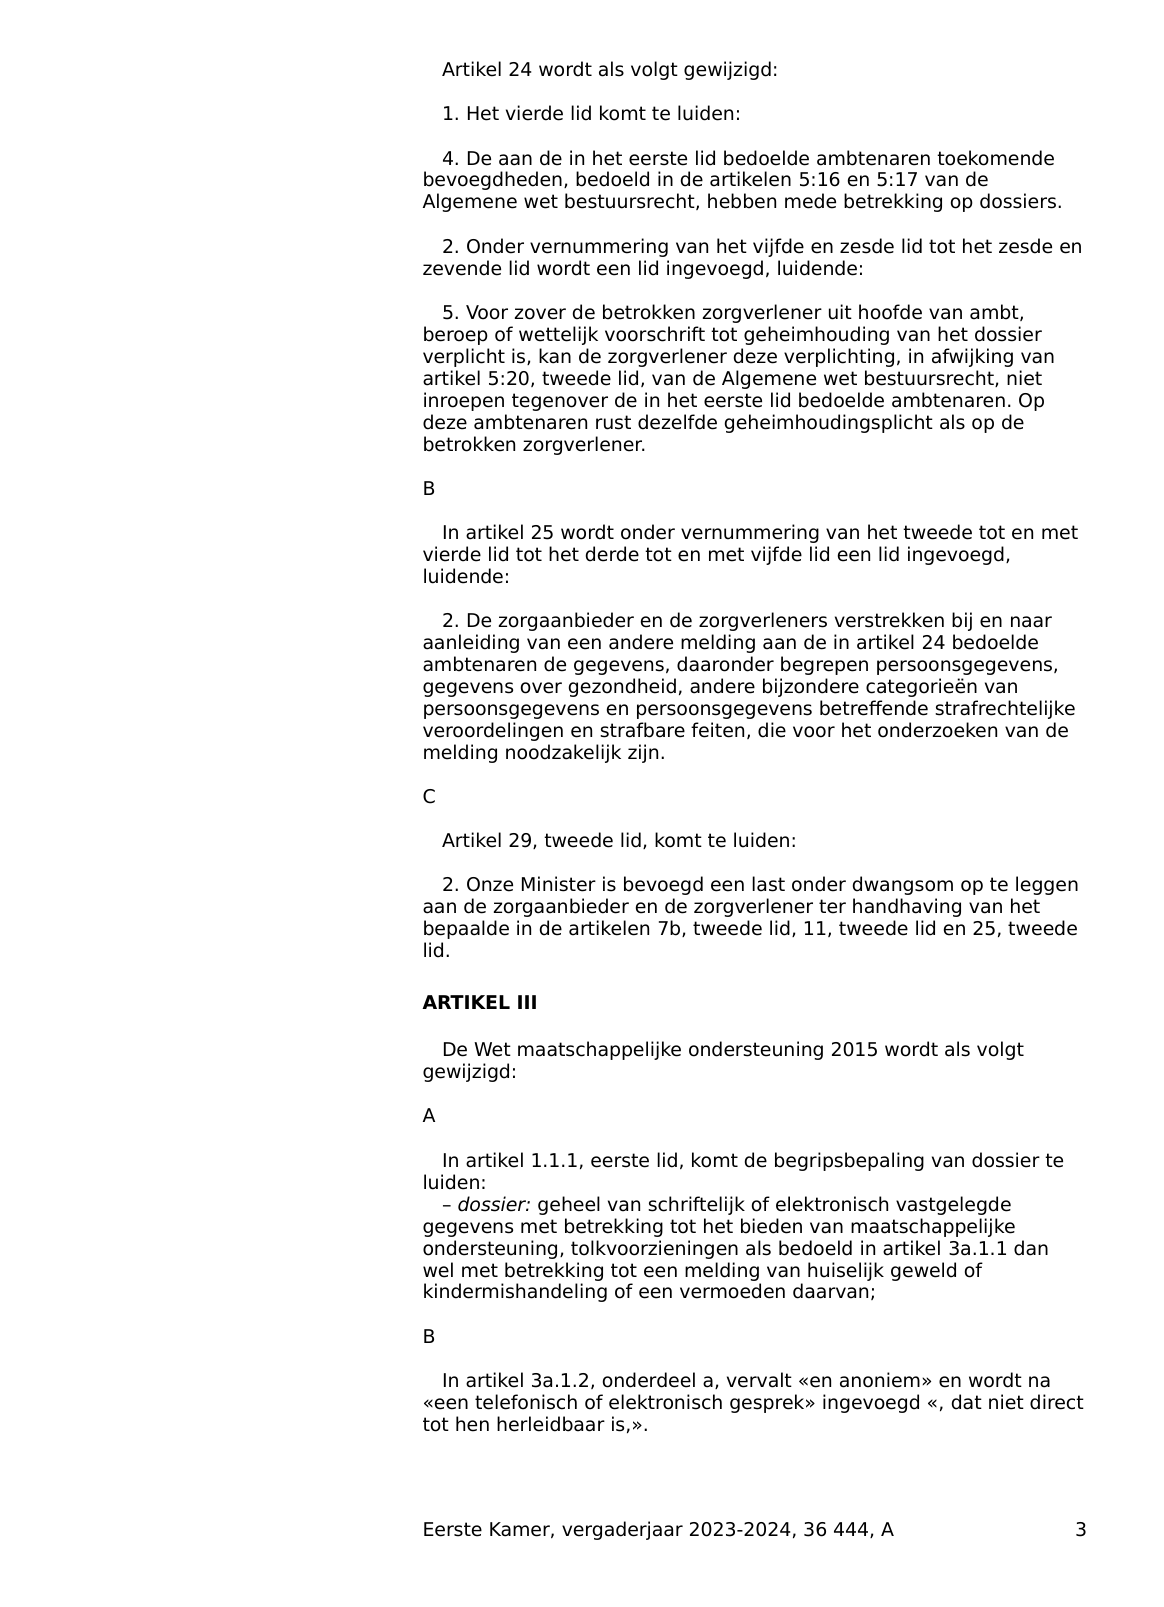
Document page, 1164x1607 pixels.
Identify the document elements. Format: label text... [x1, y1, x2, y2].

text C [422, 786, 1087, 808]
text In artikel 25 wordt onder vernummering van het tweede tot en met vierde lid tot het derde tot en met vijfde lid een lid ingevoegd, luidende: [422, 522, 1087, 588]
text 5. Voor zover de betrokken zorgverlener uit hoofde van ambt, beroep of wettelijk voorschrift tot geheimhouding van het dossier verplicht is, kan de zorgverlener deze verplichting, in afwijking van artikel 5:20, tweede lid, van de Algemene wet bestuursrecht, niet inroepen tegenover de in het eerste lid bedoelde ambtenaren. Op deze ambtenaren rust dezelfde geheimhoudingsplicht als op de betrokken zorgverlener. [422, 302, 1087, 456]
text 4. De aan de in het eerste lid bedoelde ambtenaren toekomende bevoegdheden, bedoeld in de artikelen 5:16 en 5:17 van de Algemene wet bestuursrecht, hebben mede betrekking op dossiers. [422, 147, 1087, 213]
subtitle ARTIKEL III [422, 992, 1087, 1014]
text In artikel 1.1.1, eerste lid, komt de begripsbepaling van dossier te luiden: [422, 1149, 1087, 1193]
text Artikel 24 wordt als volgt gewijzigd: [422, 59, 1087, 81]
text 2. Onder vernummering van het vijfde en zesde lid tot het zesde en zevende lid wordt een lid ingevoegd, luidende: [422, 236, 1087, 279]
text 1. Het vierde lid komt te luiden: [422, 103, 1087, 125]
text – dossier: geheel van schriftelijk of elektronisch vastgelegde gegevens met betrekking tot het bieden van maatschappelijke ondersteuning, tolkvoorzieningen als bedoeld in artikel 3a.1.1 dan wel met betrekking tot een melding van huiselijk geweld of kindermishandeling of een vermoeden daarvan; [422, 1193, 1087, 1303]
text Artikel 29, tweede lid, komt te luiden: [422, 830, 1087, 852]
text A [422, 1105, 1087, 1127]
text B [422, 1326, 1087, 1348]
text 2. De zorgaanbieder en de zorgverleners verstrekken bij en naar aanleiding van een andere melding aan de in artikel 24 bedoelde ambtenaren de gegevens, daaronder begrepen persoonsgegevens, gegevens over gezondheid, andere bijzondere categorieën van persoonsgegevens en persoonsgegevens betreffende strafrechtelijke veroordelingen en strafbare feiten, die voor het onderzoeken van de melding noodzakelijk zijn. [422, 610, 1087, 764]
text 2. Onze Minister is bevoegd een last onder dwangsom op te leggen aan de zorgaanbieder en de zorgverlener ter handhaving van het bepaalde in de artikelen 7b, tweede lid, 11, tweede lid en 25, tweede lid. [422, 874, 1087, 962]
text De Wet maatschappelijke ondersteuning 2015 wordt als volgt gewijzigd: [422, 1039, 1087, 1083]
text B [422, 478, 1087, 500]
text In artikel 3a.1.2, onderdeel a, vervalt «en anoniem» en wordt na «een telefonisch of elektronisch gesprek» ingevoegd «, dat niet direct tot hen herleidbaar is,». [422, 1370, 1087, 1436]
